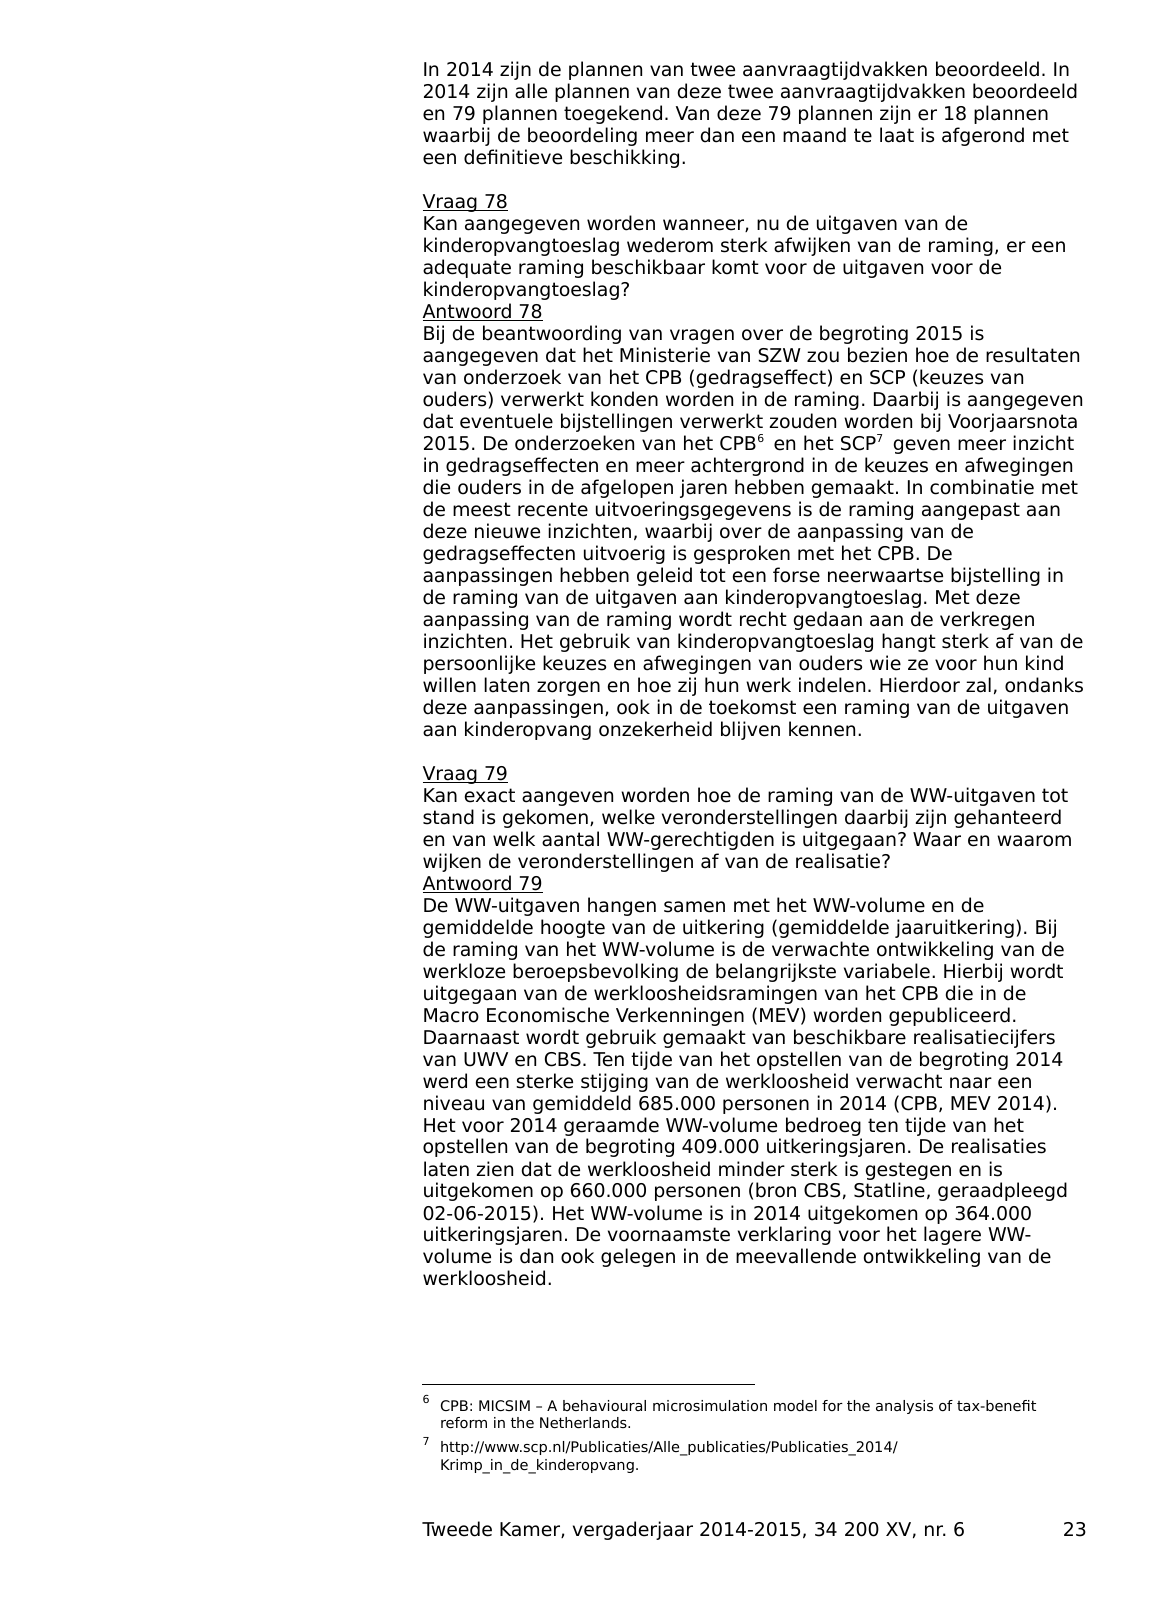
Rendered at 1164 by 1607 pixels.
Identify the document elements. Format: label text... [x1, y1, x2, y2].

text Bij de beantwoording van vragen over de begroting 2015 is aangegeven dat het Ministerie van SZW zou bezien hoe de resultaten van onderzoek van het CPB (gedragseffect) en SCP (keuzes van ouders) verwerkt konden worden in de raming. Daarbij is aangegeven dat eventuele bijstellingen verwerkt zouden worden bij Voorjaarsnota 2015. De onderzoeken van het CPB en het SCP geven meer inzicht in gedragseffecten en meer achtergrond in de keuzes en afwegingen die ouders in de afgelopen jaren hebben gemaakt. In combinatie met de meest recente uitvoeringsgegevens is de raming aangepast aan deze nieuwe inzichten, waarbij over de aanpassing van de gedragseffecten uitvoerig is gesproken met het CPB. De aanpassingen hebben geleid tot een forse neerwaartse bijstelling in de raming van de uitgaven aan kinderopvangtoeslag. Met deze aanpassing van de raming wordt recht gedaan aan de verkregen inzichten. Het gebruik van kinderopvangtoeslag hangt sterk af van de persoonlijke keuzes en afwegingen van ouders wie ze voor hun kind willen laten zorgen en hoe zij hun werk indelen. Hierdoor zal, ondanks deze aanpassingen, ook in de toekomst een raming van de uitgaven aan kinderopvang onzekerheid blijven kennen. [422, 323, 1087, 741]
text CPB: MICSIM – A behavioural microsimulation model for the analysis of tax-benefit reform in the Netherlands. [422, 1393, 1087, 1432]
text Kan aangegeven worden wanneer, nu de uitgaven van de kinderopvangtoeslag wederom sterk afwijken van de raming, er een adequate raming beschikbaar komt voor de uitgaven voor de kinderopvangtoeslag? [422, 213, 1087, 301]
text http://www.scp.nl/Publicaties/Alle_publicaties/Publicaties_2014/Krimp_in_de_kinderopvang. [422, 1435, 1087, 1474]
text De WW-uitgaven hangen samen met het WW-volume en de gemiddelde hoogte van de uitkering (gemiddelde jaaruitkering). Bij de raming van het WW-volume is de verwachte ontwikkeling van de werkloze beroepsbevolking de belangrijkste variabele. Hierbij wordt uitgegaan van de werkloosheidsramingen van het CPB die in de Macro Economische Verkenningen (MEV) worden gepubliceerd. Daarnaast wordt gebruik gemaakt van beschikbare realisatiecijfers van UWV en CBS. Ten tijde van het opstellen van de begroting 2014 werd een sterke stijging van de werkloosheid verwacht naar een niveau van gemiddeld 685.000 personen in 2014 (CPB, MEV 2014). Het voor 2014 geraamde WW-volume bedroeg ten tijde van het opstellen van de begroting 409.000 uitkeringsjaren. De realisaties laten zien dat de werkloosheid minder sterk is gestegen en is uitgekomen op 660.000 personen (bron CBS, Statline, geraadpleegd 02-06-2015). Het WW-volume is in 2014 uitgekomen op 364.000 uitkeringsjaren. De voornaamste verklaring voor het lagere WW-volume is dan ook gelegen in de meevallende ontwikkeling van de werkloosheid. [422, 895, 1087, 1290]
text Antwoord 79 [422, 873, 1087, 895]
text Vraag 79 [422, 763, 1087, 785]
text Vraag 78 [422, 191, 1087, 213]
text Kan exact aangeven worden hoe de raming van de WW-uitgaven tot stand is gekomen, welke veronderstellingen daarbij zijn gehanteerd en van welk aantal WW-gerechtigden is uitgegaan? Waar en waarom wijken de veronderstellingen af van de realisatie? [422, 785, 1087, 873]
text In 2014 zijn de plannen van twee aanvraagtijdvakken beoordeeld. In 2014 zijn alle plannen van deze twee aanvraagtijdvakken beoordeeld en 79 plannen toegekend. Van deze 79 plannen zijn er 18 plannen waarbij de beoordeling meer dan een maand te laat is afgerond met een definitieve beschikking. [422, 59, 1087, 169]
text Antwoord 78 [422, 301, 1087, 323]
